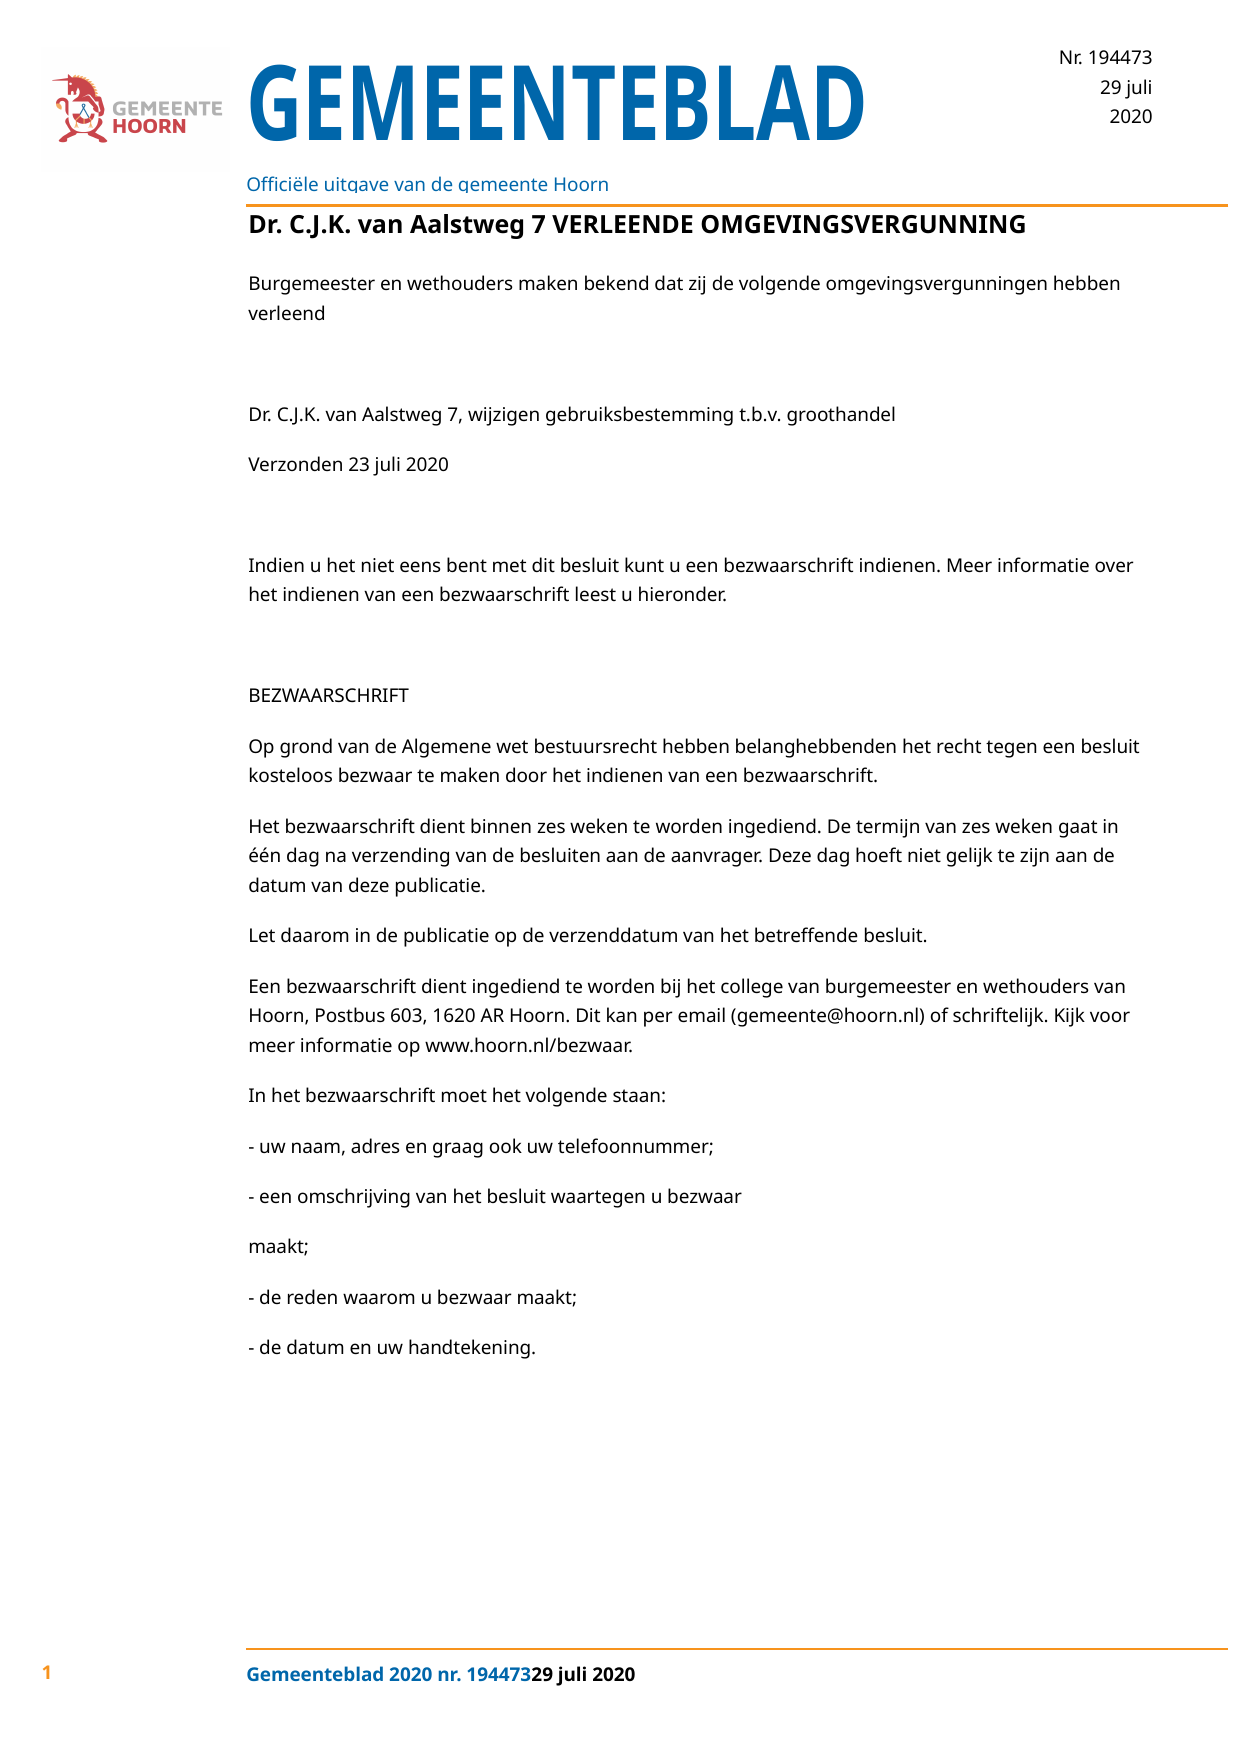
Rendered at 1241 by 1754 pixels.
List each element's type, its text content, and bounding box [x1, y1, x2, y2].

text - de reden waarom u bezwaar maakt; [248, 1284, 1152, 1310]
text - de datum en uw handtekening. [248, 1334, 1152, 1360]
text Verzonden 23 juli 2020 [248, 451, 1152, 477]
picture [41, 47, 231, 172]
text Dr. C.J.K. van Aalstweg 7, wijzigen gebruiksbestemming t.b.v. groothandel [248, 401, 1152, 426]
text Op grond van de Algemene wet bestuursrecht hebben belanghebbenden het recht tegen een besluit kosteloos bezwaar te maken door het indienen van een bezwaarschrift. [248, 733, 1152, 788]
text Het bezwaarschrift dient binnen zes weken te worden ingediend. De termijn van zes weken gaat in één dag na verzending van de besluiten aan de aanvrager. Deze dag hoeft niet gelijk te zijn aan de datum van deze publicatie. [248, 813, 1152, 898]
text Burgemeester en wethouders maken bekend dat zij de volgende omgevingsvergunningen hebben verleend [248, 270, 1152, 326]
text Let daarom in de publicatie op de verzenddatum van het betreffende besluit. [248, 922, 1152, 948]
text Een bezwaarschrift dient ingediend te worden bij het college van burgemeester en wethouders van Hoorn, Postbus 603, 1620 AR Hoorn. Dit kan per email (gemeente@hoorn.nl) of schriftelijk. Kijk voor meer informatie op www.hoorn.nl/bezwaar. [248, 973, 1152, 1058]
text In het bezwaarschrift moet het volgende staan: [248, 1082, 1152, 1108]
text - uw naam, adres en graag ook uw telefoonnummer; [248, 1133, 1152, 1158]
text - een omschrijving van het besluit waartegen u bezwaar [248, 1183, 1152, 1209]
text Dr. C.J.K. van Aalstweg 7 VERLEENDE OMGEVINGSVERGUNNING [248, 207, 1152, 241]
text Indien u het niet eens bent met dit besluit kunt u een bezwaarschrift indienen. Meer informatie over het indienen van een bezwaarschrift leest u hieronder. [248, 552, 1152, 607]
text BEZWAARSCHRIFT [248, 682, 1152, 708]
text maakt; [248, 1234, 1152, 1259]
